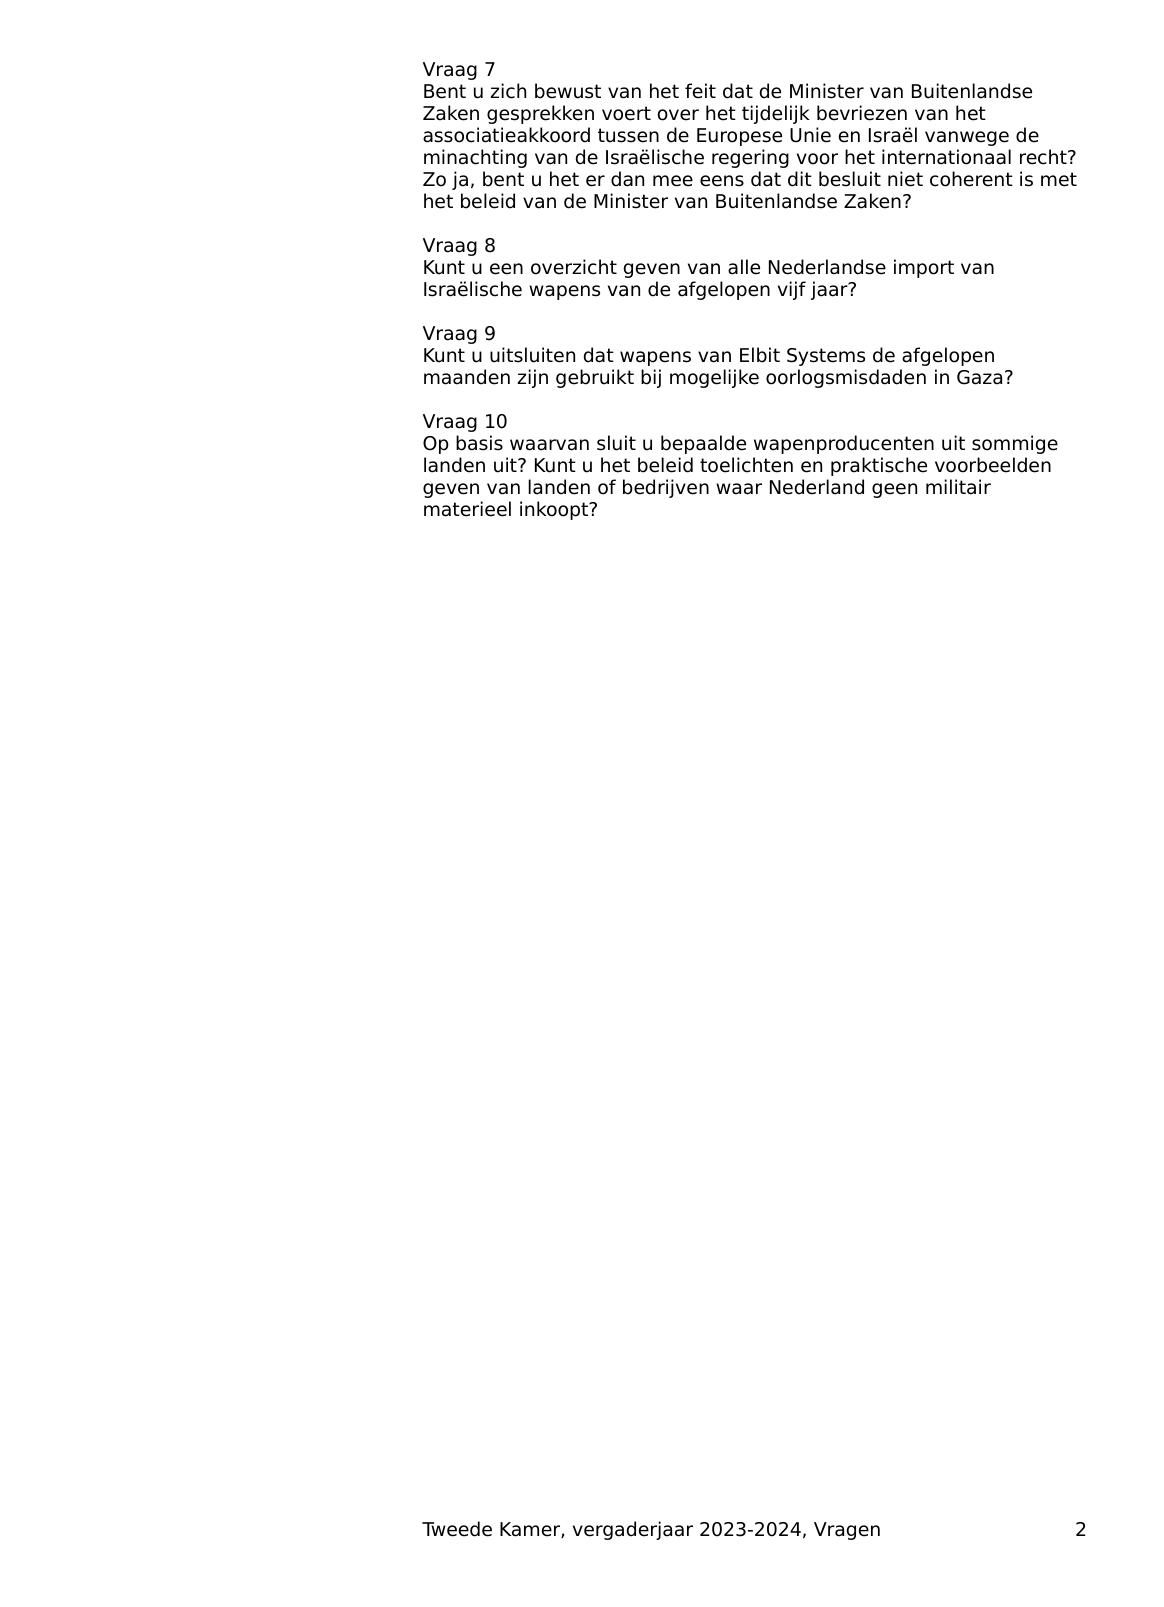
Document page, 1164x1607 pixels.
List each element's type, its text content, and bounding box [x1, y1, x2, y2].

text Kunt u een overzicht geven van alle Nederlandse import van Israëlische wapens van de afgelopen vijf jaar? [422, 257, 1087, 301]
text Vraag 8 [422, 235, 1087, 257]
text Kunt u uitsluiten dat wapens van Elbit Systems de afgelopen maanden zijn gebruikt bij mogelijke oorlogsmisdaden in Gaza? [422, 345, 1087, 389]
text Op basis waarvan sluit u bepaalde wapenproducenten uit sommige landen uit? Kunt u het beleid toelichten en praktische voorbeelden geven van landen of bedrijven waar Nederland geen militair materieel inkoopt? [422, 433, 1087, 521]
text Bent u zich bewust van het feit dat de Minister van Buitenlandse Zaken gesprekken voert over het tijdelijk bevriezen van het associatieakkoord tussen de Europese Unie en Israël vanwege de minachting van de Israëlische regering voor het internationaal recht? Zo ja, bent u het er dan mee eens dat dit besluit niet coherent is met het beleid van de Minister van Buitenlandse Zaken? [422, 81, 1087, 213]
text Vraag 10 [422, 411, 1087, 433]
text Vraag 7 [422, 59, 1087, 81]
text Vraag 9 [422, 323, 1087, 345]
